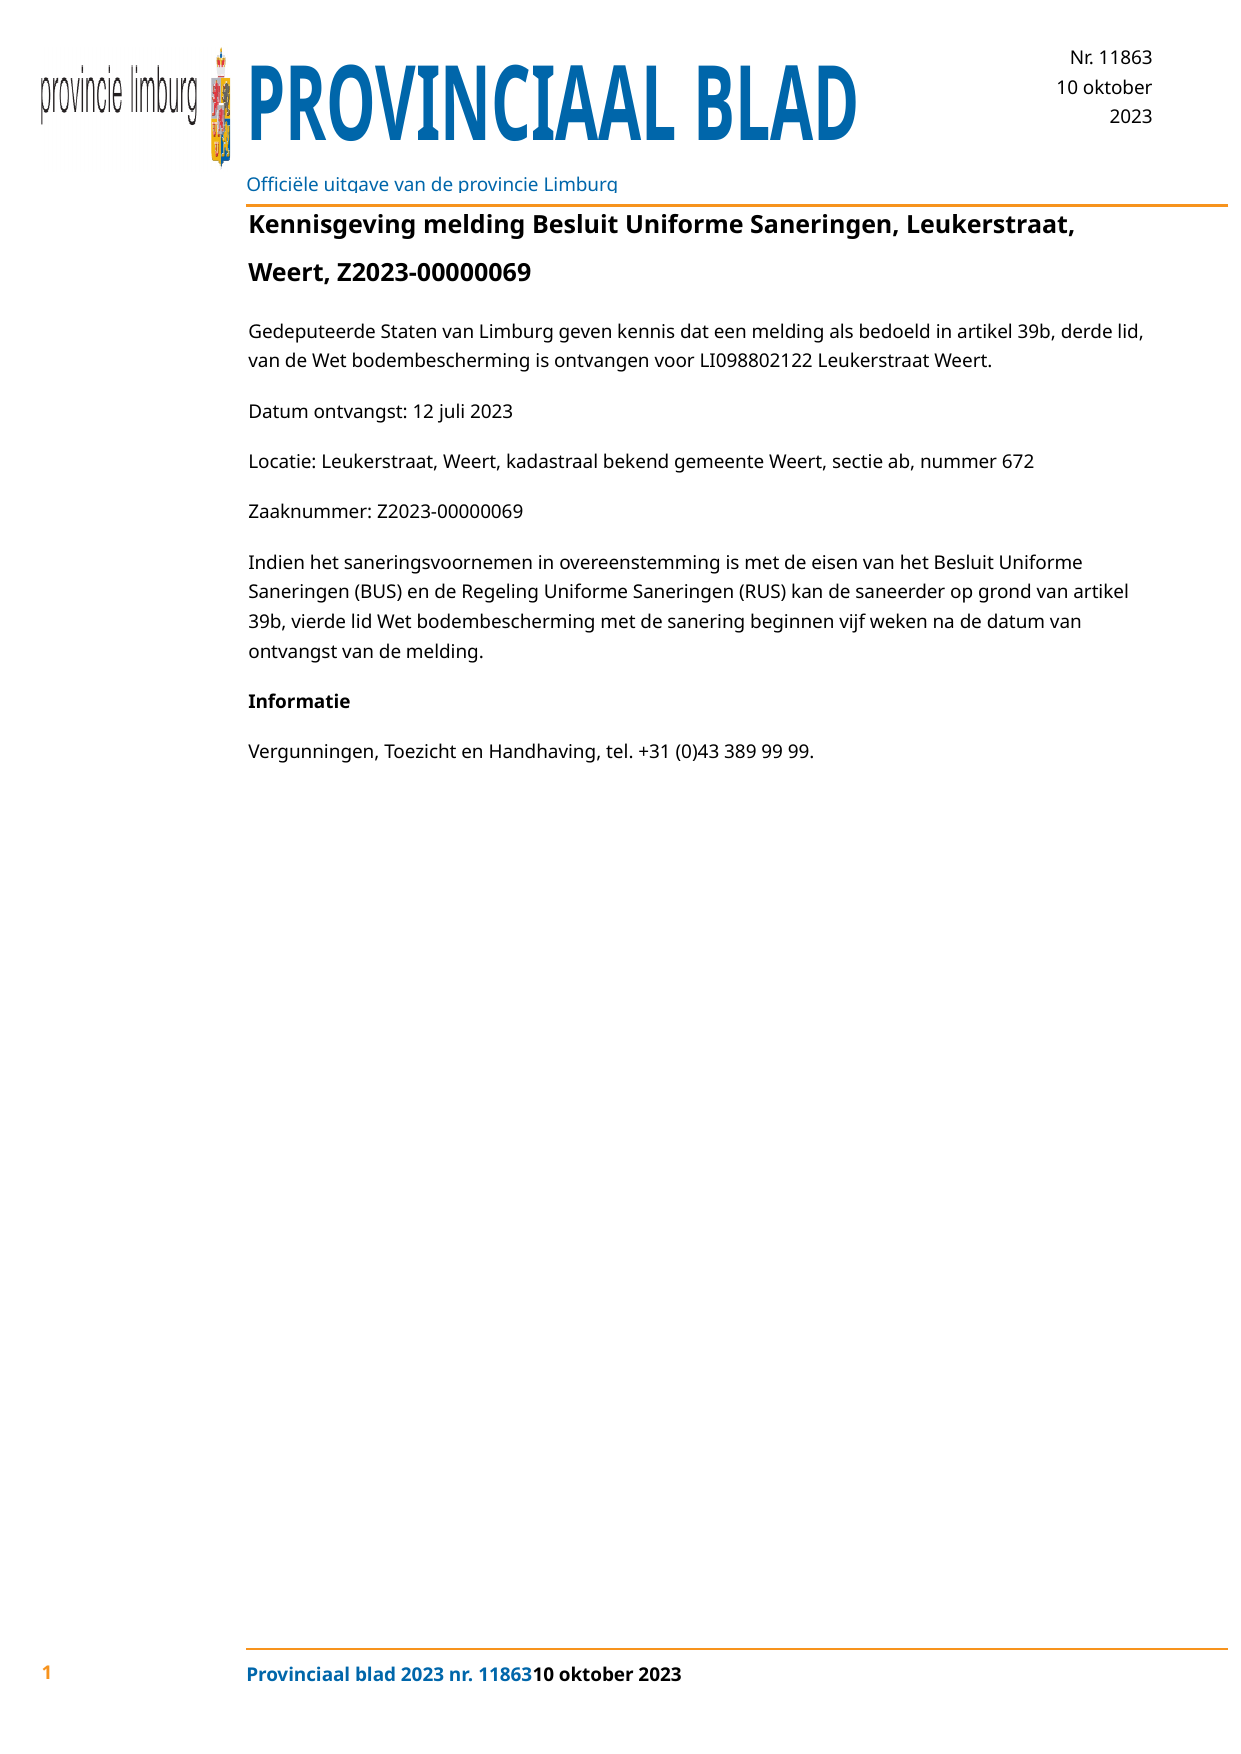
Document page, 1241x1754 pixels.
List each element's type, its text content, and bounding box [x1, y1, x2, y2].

text Vergunningen, Toezicht en Handhaving, tel. +31 (0)43 389 99 99. [248, 739, 1152, 764]
text Locatie: Leukerstraat, Weert, kadastraal bekend gemeente Weert, sectie ab, nummer 672 [248, 448, 1152, 474]
text Zaaknummer: Z2023-00000069 [248, 499, 1152, 524]
picture [41, 47, 231, 172]
text Informatie [248, 688, 1152, 714]
text Gedeputeerde Staten van Limburg geven kennis dat een melding als bedoeld in artikel 39b, derde lid, van de Wet bodembescherming is ontvangen voor LI098802122 Leukerstraat Weert. [248, 318, 1152, 373]
text Datum ontvangst: 12 juli 2023 [248, 398, 1152, 424]
text Kennisgeving melding Besluit Uniforme Saneringen, Leukerstraat, Weert, Z2023-00000069 [248, 207, 1152, 288]
text Indien het saneringsvoornemen in overeenstemming is met de eisen van het Besluit Uniforme Saneringen (BUS) en de Regeling Uniforme Saneringen (RUS) kan de saneerder op grond van artikel 39b, vierde lid Wet bodembescherming met de sanering beginnen vijf weken na de datum van ontvangst van de melding. [248, 549, 1152, 664]
